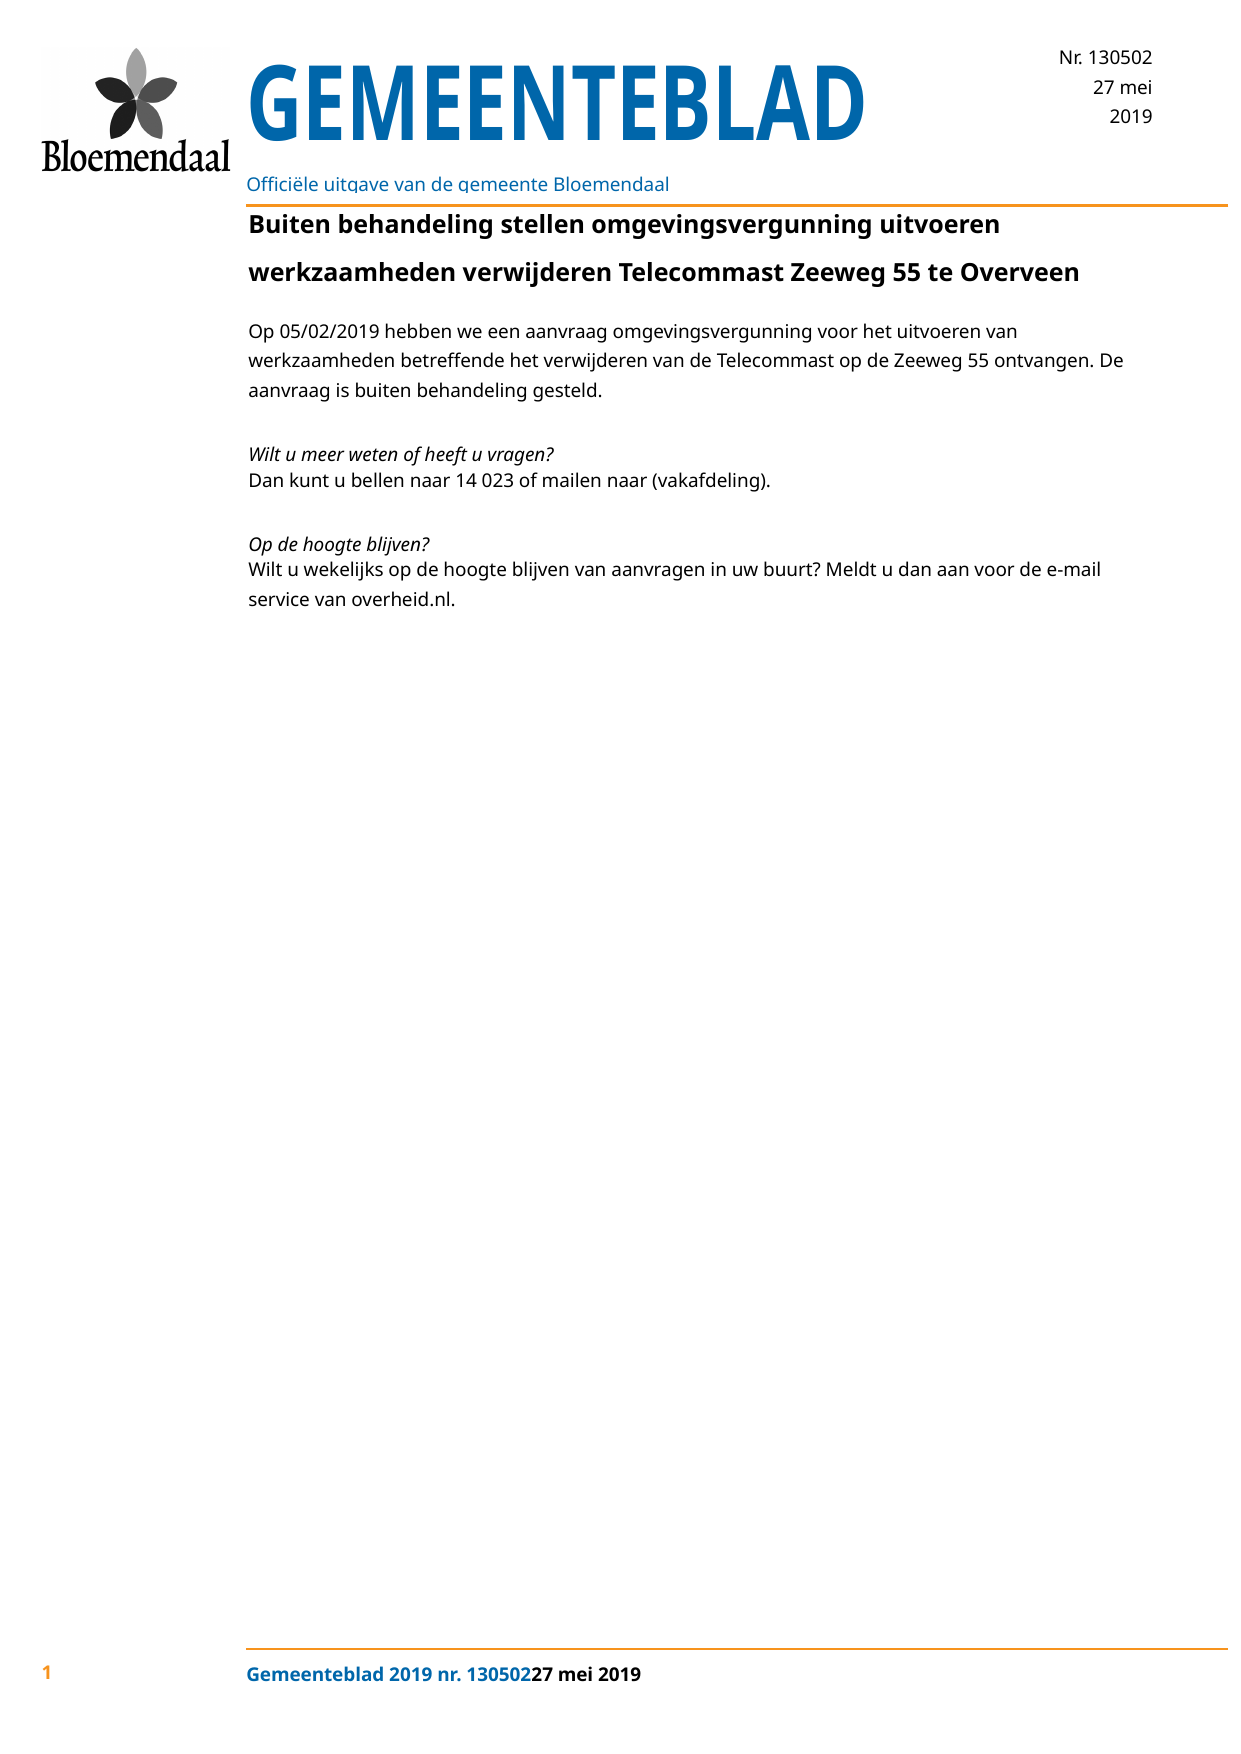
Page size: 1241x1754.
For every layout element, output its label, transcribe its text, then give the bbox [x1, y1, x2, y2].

text Wilt u wekelijks op de hoogte blijven van aanvragen in uw buurt? Meldt u dan aan voor de e-mail service van overheid.nl. [248, 556, 1152, 612]
text Op 05/02/2019 hebben we een aanvraag omgevingsvergunning voor het uitvoeren van werkzaamheden betreffende het verwijderen van de Telecommast op de Zeeweg 55 ontvangen. De aanvraag is buiten behandeling gesteld. [248, 318, 1152, 403]
text Buiten behandeling stellen omgevingsvergunning uitvoeren werkzaamheden verwijderen Telecommast Zeeweg 55 te Overveen [248, 207, 1152, 288]
text Op de hoogte blijven? [248, 531, 1152, 556]
picture [41, 47, 231, 172]
text Dan kunt u bellen naar 14 023 of mailen naar (vakafdeling). [248, 467, 1152, 492]
text Wilt u meer weten of heeft u vragen? [248, 441, 1152, 467]
